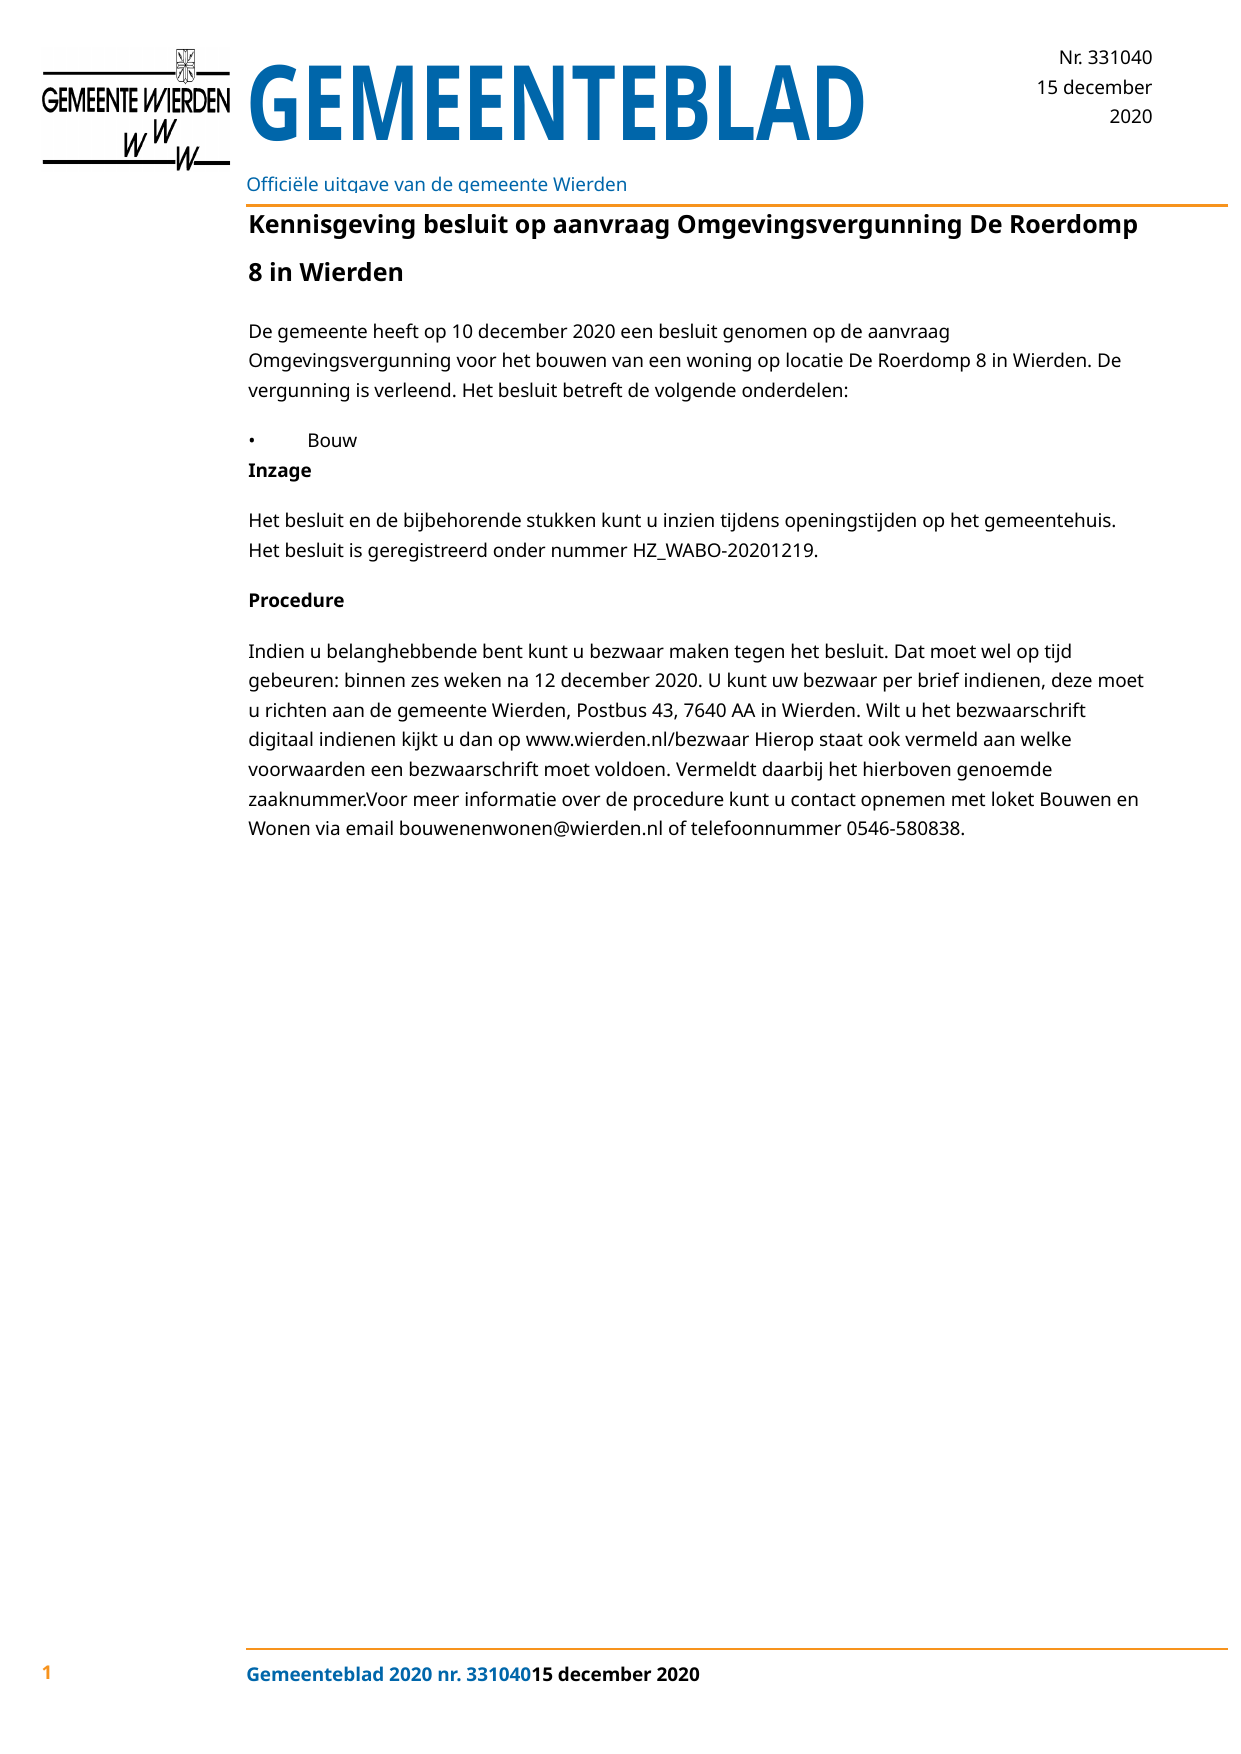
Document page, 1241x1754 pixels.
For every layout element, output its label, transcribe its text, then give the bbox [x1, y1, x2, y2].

list Bouw [248, 427, 1152, 453]
text Indien u belanghebbende bent kunt u bezwaar maken tegen het besluit. Dat moet wel op tijd gebeuren: binnen zes weken na 12 december 2020. U kunt uw bezwaar per brief indienen, deze moet u richten aan de gemeente Wierden, Postbus 43, 7640 AA in Wierden. Wilt u het bezwaarschrift digitaal indienen kijkt u dan op www.wierden.nl/bezwaar Hierop staat ook vermeld aan welke voorwaarden een bezwaarschrift moet voldoen. Vermeldt daarbij het hierboven genoemde zaaknummer.Voor meer informatie over de procedure kunt u contact opnemen met loket Bouwen en Wonen via email bouwenenwonen@wierden.nl of telefoonnummer 0546-580838. [248, 638, 1152, 841]
text Kennisgeving besluit op aanvraag Omgevingsvergunning De Roerdomp 8 in Wierden [248, 207, 1152, 288]
picture [41, 47, 231, 172]
text Inzage [248, 457, 1152, 483]
text Procedure [248, 587, 1152, 613]
text Het besluit en de bijbehorende stukken kunt u inzien tijdens openingstijden op het gemeentehuis. Het besluit is geregistreerd onder nummer HZ_WABO-20201219. [248, 507, 1152, 563]
text De gemeente heeft op 10 december 2020 een besluit genomen op de aanvraag Omgevingsvergunning voor het bouwen van een woning op locatie De Roerdomp 8 in Wierden. De vergunning is verleend. Het besluit betreft de volgende onderdelen: [248, 318, 1152, 403]
